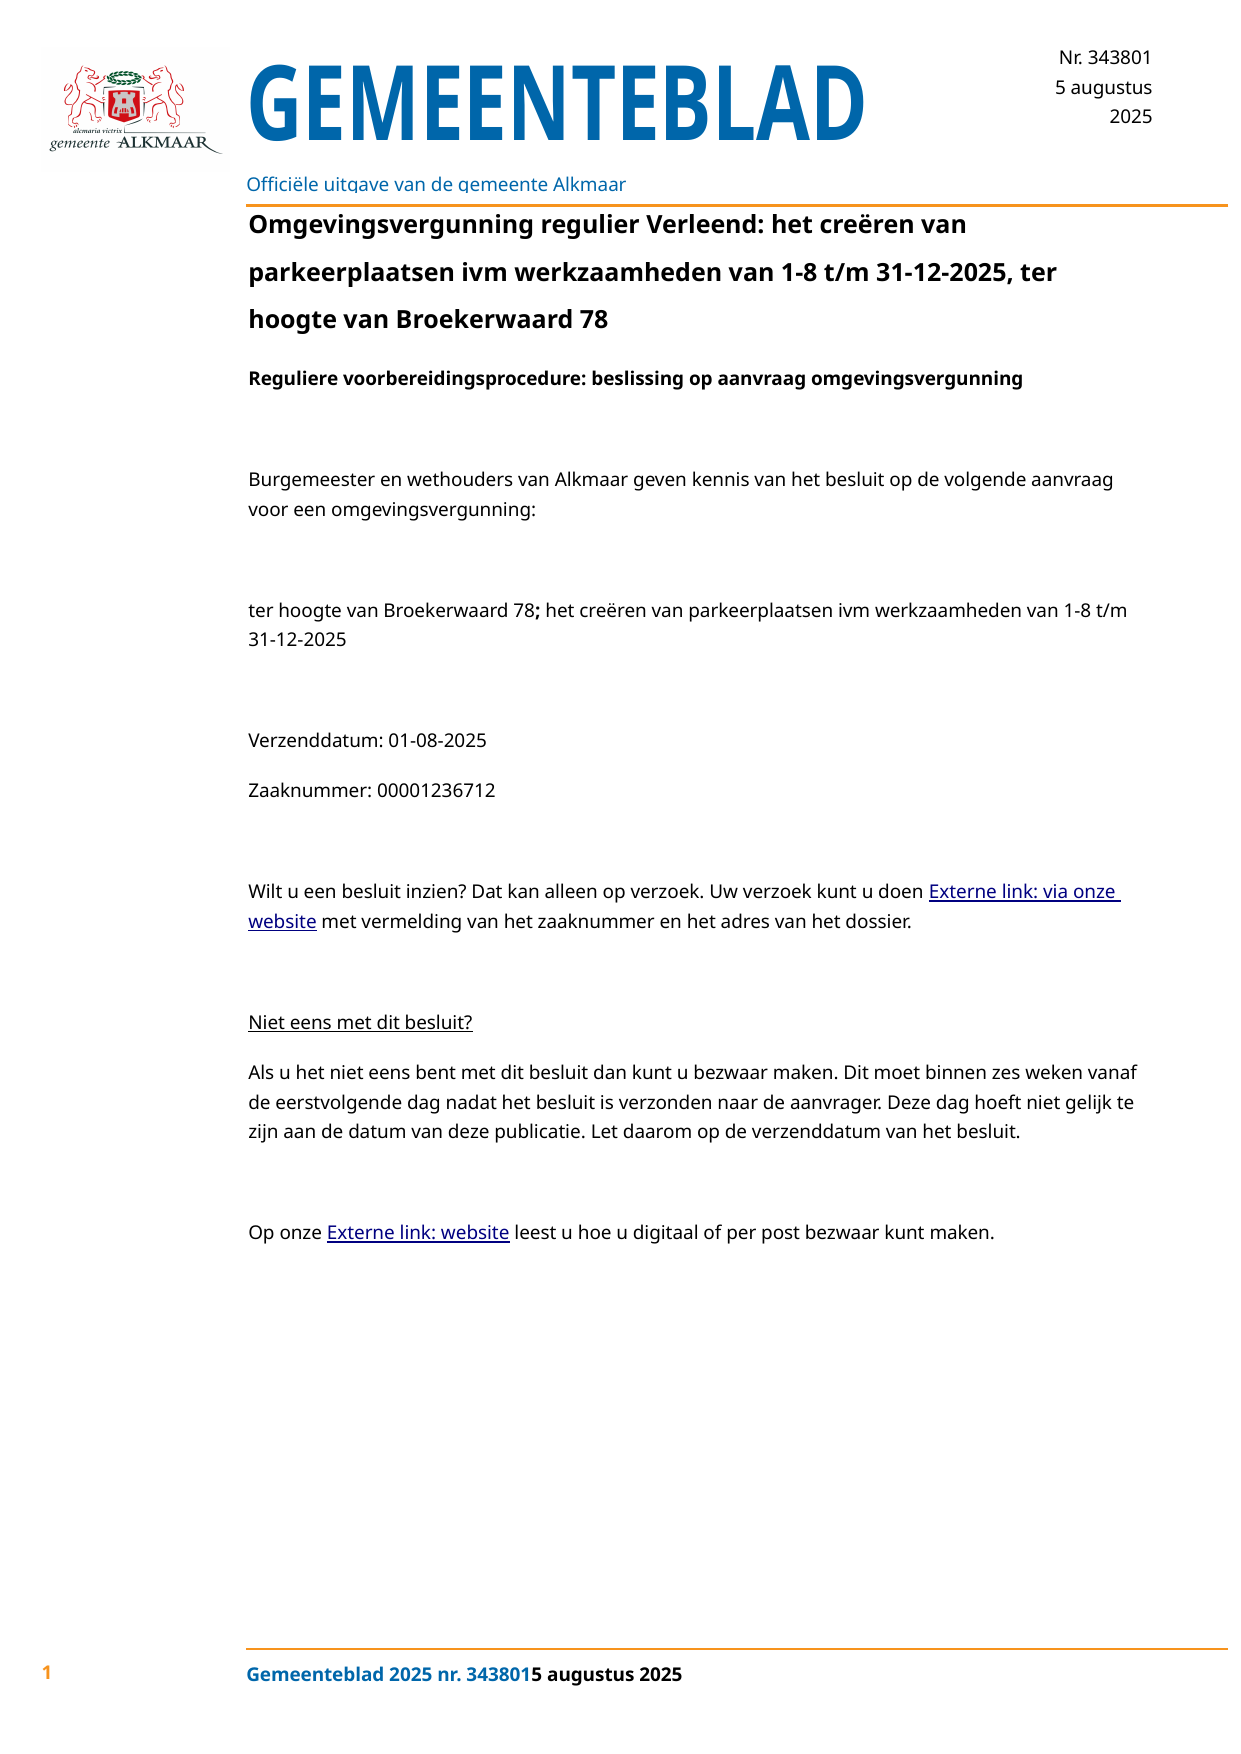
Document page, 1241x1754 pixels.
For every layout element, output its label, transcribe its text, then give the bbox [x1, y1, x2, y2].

text Wilt u een besluit inzien? Dat kan alleen op verzoek. Uw verzoek kunt u doen Externe link: via onze website met vermelding van het zaaknummer en het adres van het dossier. [248, 878, 1152, 934]
text Zaaknummer: 00001236712 [248, 778, 1152, 803]
text Omgevingsvergunning regulier Verleend: het creëren van parkeerplaatsen ivm werkzaamheden van 1-8 t/m 31-12-2025, ter hoogte van Broekerwaard 78 [248, 207, 1152, 336]
text ter hoogte van Broekerwaard 78; het creëren van parkeerplaatsen ivm werkzaamheden van 1-8 t/m 31-12-2025 [248, 597, 1152, 652]
text Reguliere voorbereidingsprocedure: beslissing op aanvraag omgevingsvergunning [248, 366, 1152, 391]
text Op onze Externe link: website leest u hoe u digitaal of per post bezwaar kunt maken. [248, 1219, 1152, 1245]
picture [41, 47, 231, 172]
text Niet eens met dit besluit? [248, 1009, 1152, 1034]
text Burgemeester en wethouders van Alkmaar geven kennis van het besluit op de volgende aanvraag voor een omgevingsvergunning: [248, 466, 1152, 522]
text Als u het niet eens bent met dit besluit dan kunt u bezwaar maken. Dit moet binnen zes weken vanaf de eerstvolgende dag nadat het besluit is verzonden naar de aanvrager. Deze dag hoeft niet gelijk te zijn aan de datum van deze publicatie. Let daarom op de verzenddatum van het besluit. [248, 1059, 1152, 1144]
text Verzenddatum: 01-08-2025 [248, 727, 1152, 753]
